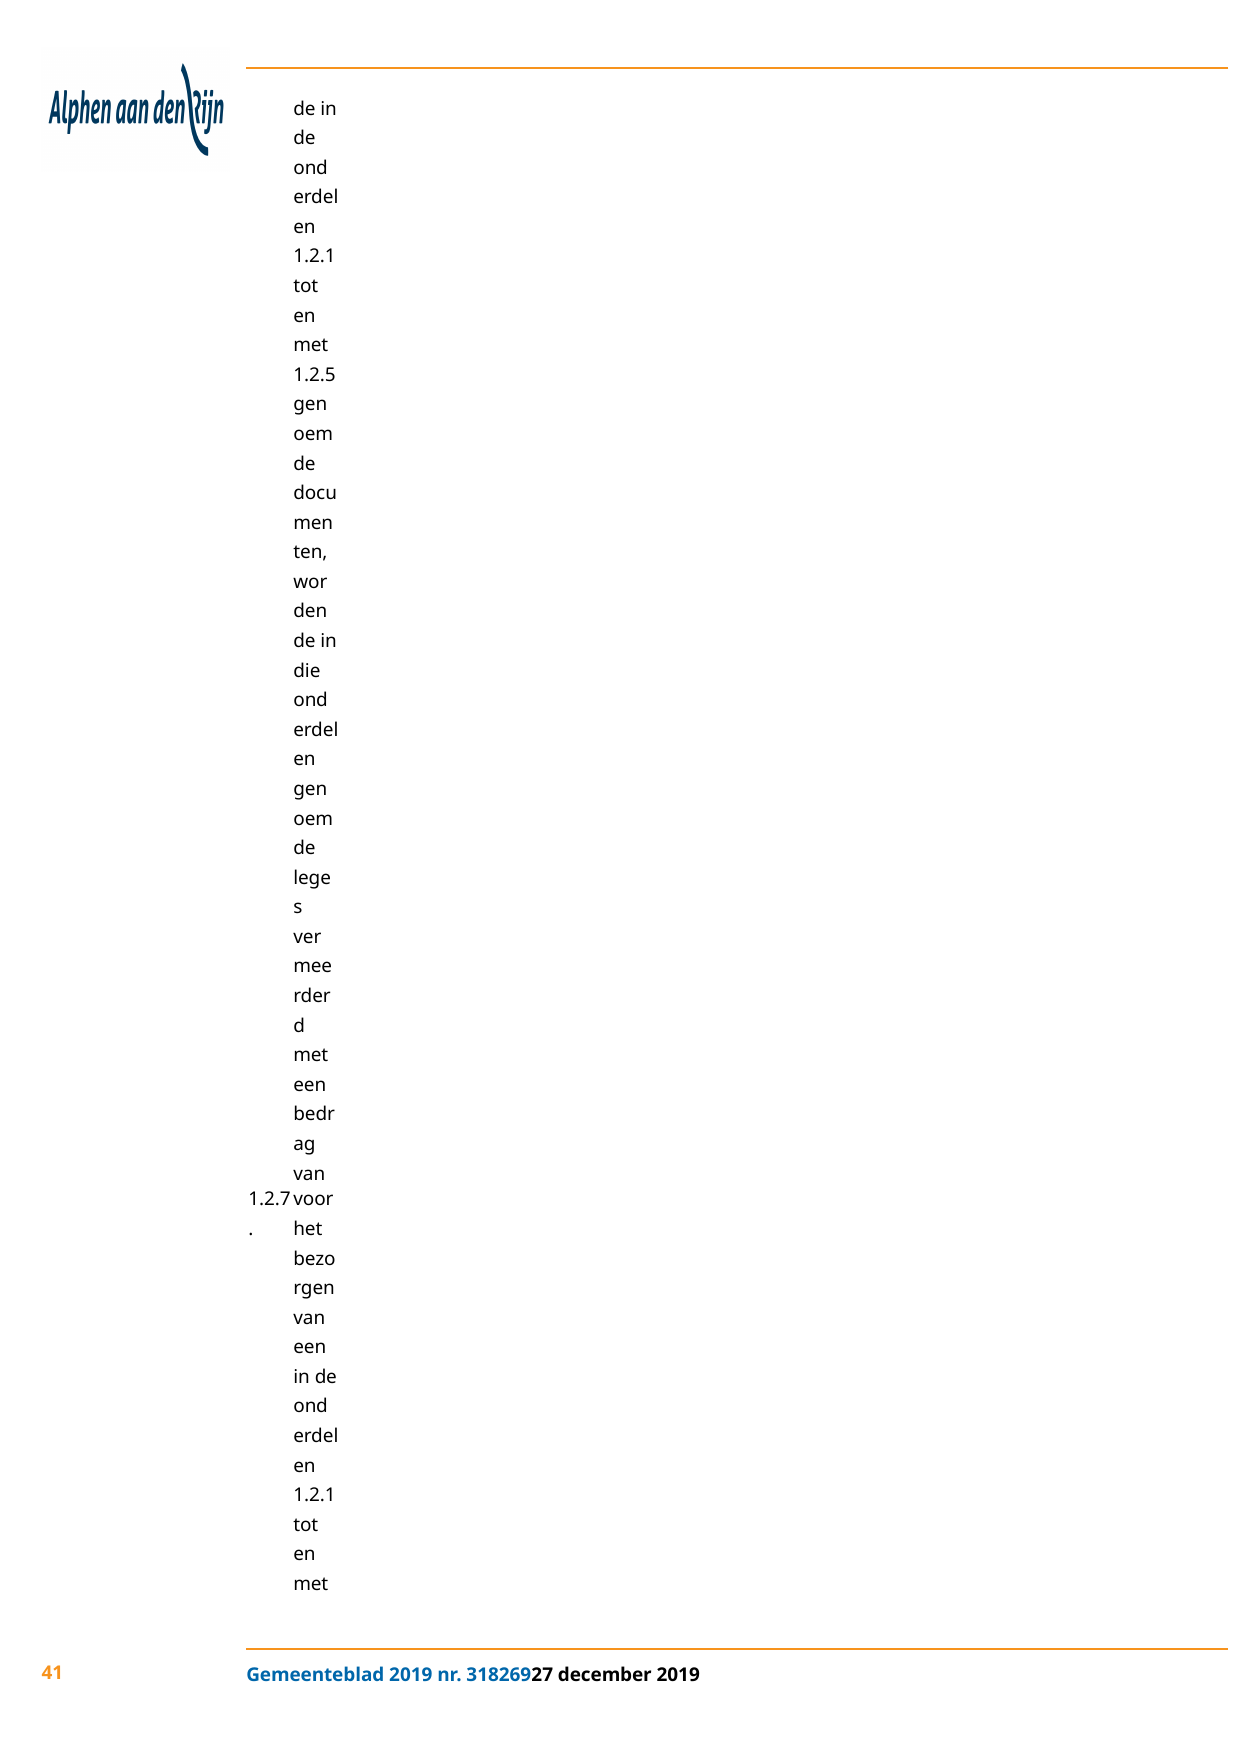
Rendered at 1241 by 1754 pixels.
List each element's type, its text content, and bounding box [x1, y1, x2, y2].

table_cell [248, 95, 293, 1186]
picture [41, 47, 231, 172]
table_cell 1.2.7. [248, 1186, 293, 1596]
table_cell [338, 95, 383, 1186]
table_cell [384, 95, 429, 1186]
table_cell de in de onderdelen 1.2.1 tot en met 1.2.5 genoemde documenten, worden de in die onderdelen genoemde leges vermeerderd met een bedrag van [293, 95, 338, 1186]
table_cell [384, 1186, 429, 1596]
table_cell [338, 1186, 383, 1596]
table_cell voor het bezorgen van een in de onderdelen 1.2.1 tot en met [293, 1186, 338, 1596]
